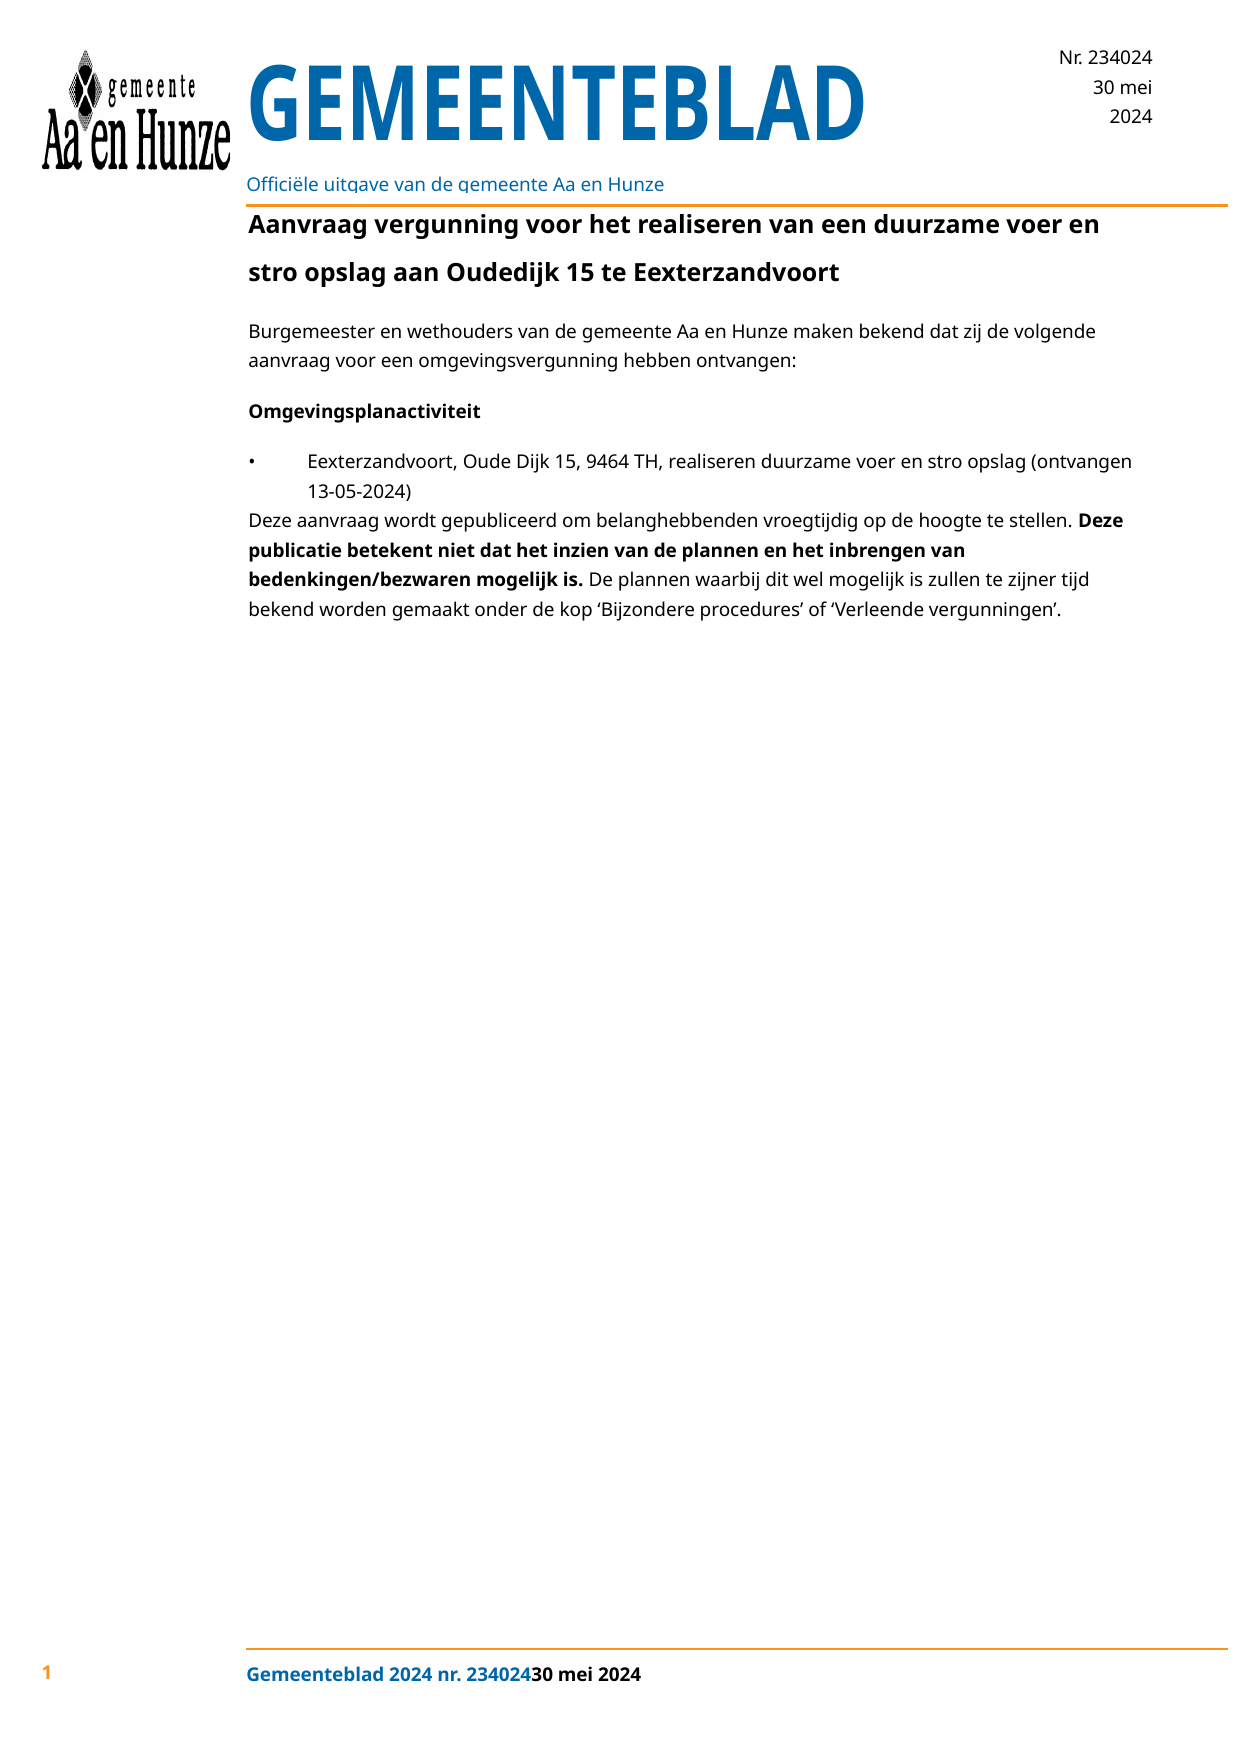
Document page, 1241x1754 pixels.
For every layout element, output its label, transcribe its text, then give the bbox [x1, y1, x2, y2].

text Aanvraag vergunning voor het realiseren van een duurzame voer en stro opslag aan Oudedijk 15 te Eexterzandvoort [248, 207, 1152, 288]
text Burgemeester en wethouders van de gemeente Aa en Hunze maken bekend dat zij de volgende aanvraag voor een omgevingsvergunning hebben ontvangen: [248, 318, 1152, 373]
picture [41, 47, 231, 172]
text Deze aanvraag wordt gepubliceerd om belanghebbenden vroegtijdig op de hoogte te stellen. Deze publicatie betekent niet dat het inzien van de plannen en het inbrengen van bedenkingen/bezwaren mogelijk is. De plannen waarbij dit wel mogelijk is zullen te zijner tijd bekend worden gemaakt onder de kop ‘Bijzondere procedures’ of ‘Verleende vergunningen’. [248, 507, 1152, 622]
list Eexterzandvoort, Oude Dijk 15, 9464 TH, realiseren duurzame voer en stro opslag (ontvangen 13-05-2024) [248, 448, 1152, 504]
text Omgevingsplanactiviteit [248, 398, 1152, 424]
